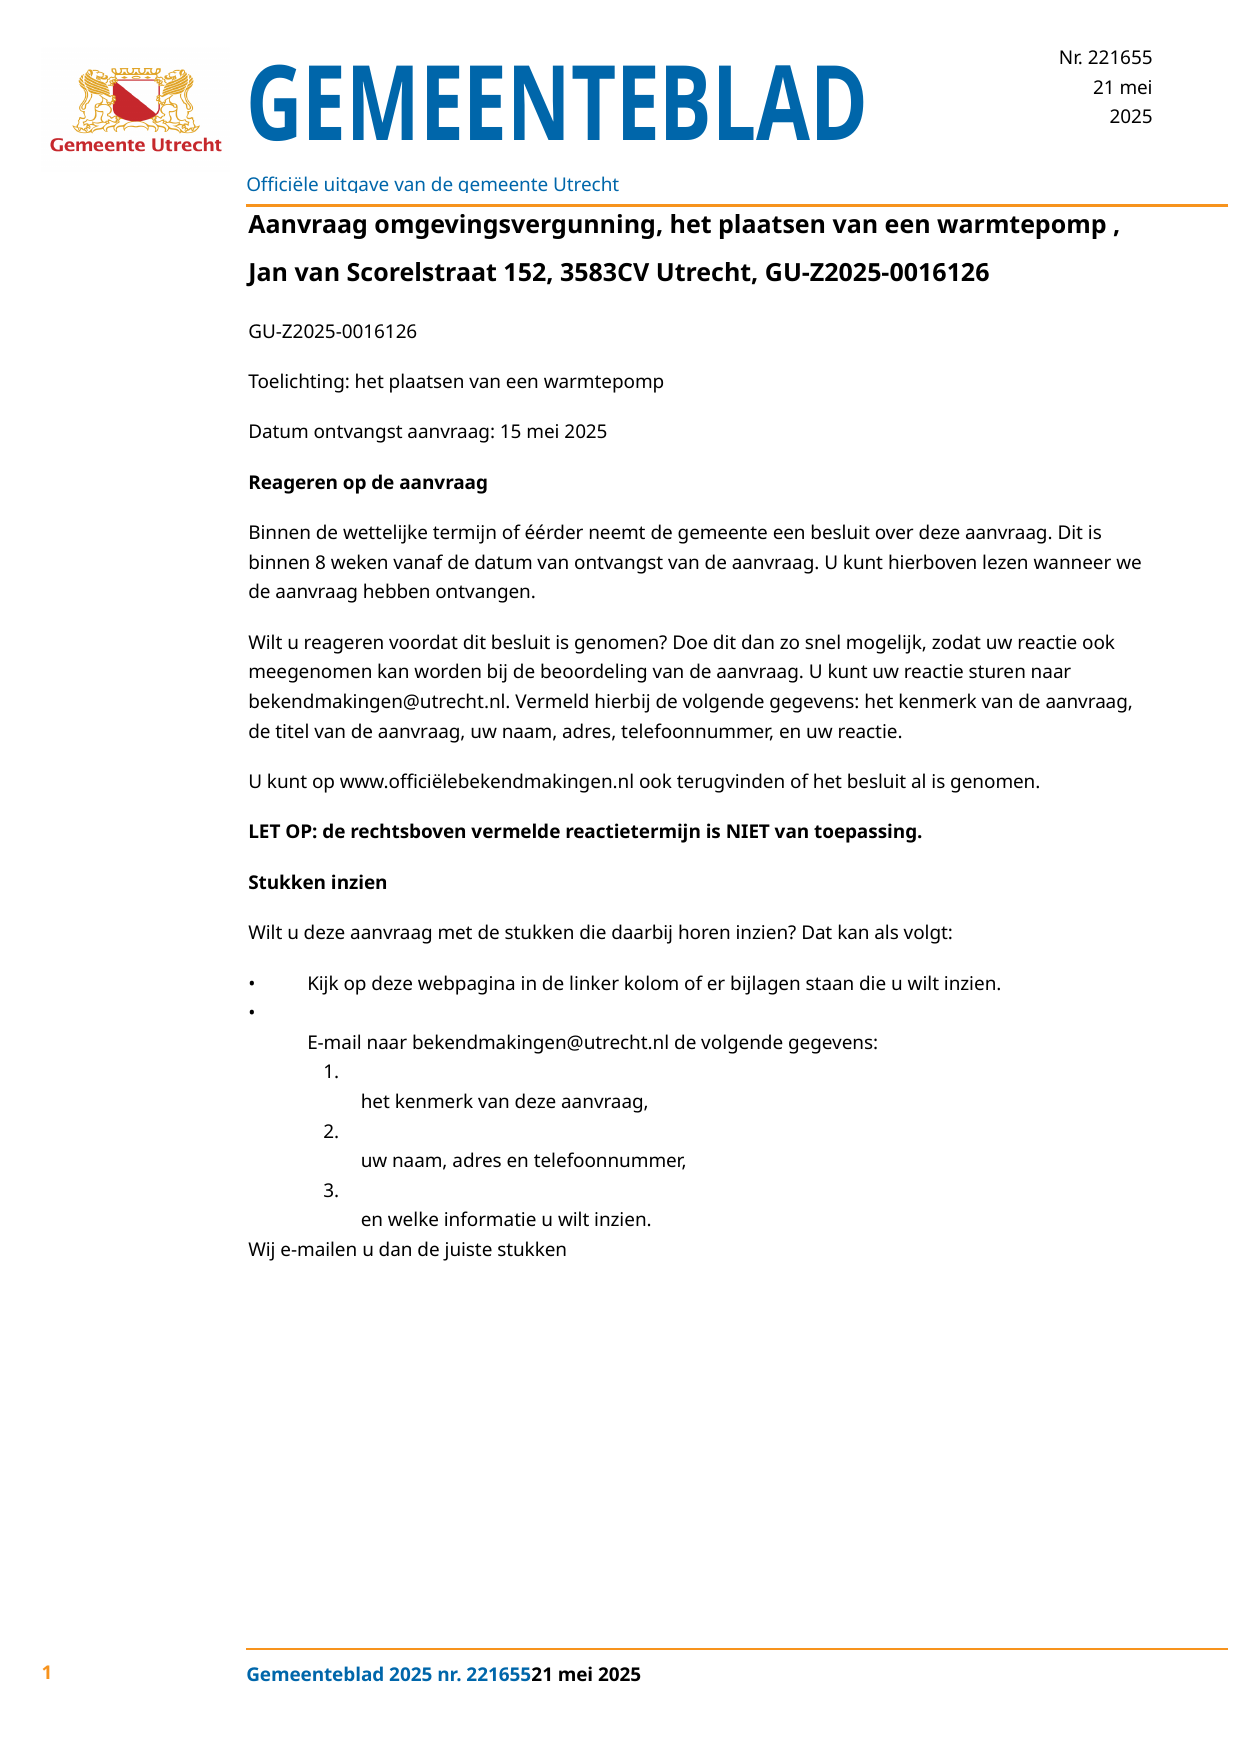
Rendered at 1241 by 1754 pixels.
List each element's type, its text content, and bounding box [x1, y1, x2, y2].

text Datum ontvangst aanvraag: 15 mei 2025 [248, 419, 1152, 444]
text Binnen de wettelijke termijn of éérder neemt de gemeente een besluit over deze aanvraag. Dit is binnen 8 weken vanaf de datum van ontvangst van de aanvraag. U kunt hierboven lezen wanneer we de aanvraag hebben ontvangen. [248, 519, 1152, 604]
text Stukken inzien [248, 869, 1152, 895]
text LET OP: de rechtsboven vermelde reactietermijn is NIET van toepassing. [248, 819, 1152, 844]
picture [41, 47, 231, 172]
text Reageren op de aanvraag [248, 469, 1152, 495]
list E-mail naar bekendmakingen@utrecht.nl de volgende gegevens: [248, 1029, 1152, 1055]
text Wilt u deze aanvraag met de stukken die daarbij horen inzien? Dat kan als volgt: [248, 919, 1152, 945]
list uw naam, adres en telefoonnummer, [323, 1147, 1152, 1173]
text Wij e-mailen u dan de juiste stukken [248, 1236, 1152, 1262]
list Kijk op deze webpagina in de linker kolom of er bijlagen staan die u wilt inzien. [248, 970, 1152, 996]
list en welke informatie u wilt inzien. [323, 1207, 1152, 1232]
text Wilt u reageren voordat dit besluit is genomen? Doe dit dan zo snel mogelijk, zodat uw reactie ook meegenomen kan worden bij de beoordeling van de aanvraag. U kunt uw reactie sturen naar bekendmakingen@utrecht.nl. Vermeld hierbij de volgende gegevens: het kenmerk van de aanvraag, de titel van de aanvraag, uw naam, adres, telefoonnummer, en uw reactie. [248, 629, 1152, 744]
text U kunt op www.officiëlebekendmakingen.nl ook terugvinden of het besluit al is genomen. [248, 768, 1152, 794]
text Toelichting: het plaatsen van een warmtepomp [248, 368, 1152, 394]
list het kenmerk van deze aanvraag, [323, 1088, 1152, 1114]
text Aanvraag omgevingsvergunning, het plaatsen van een warmtepomp , Jan van Scorelstraat 152, 3583CV Utrecht, GU-Z2025-0016126 [248, 207, 1152, 288]
text GU-Z2025-0016126 [248, 318, 1152, 344]
